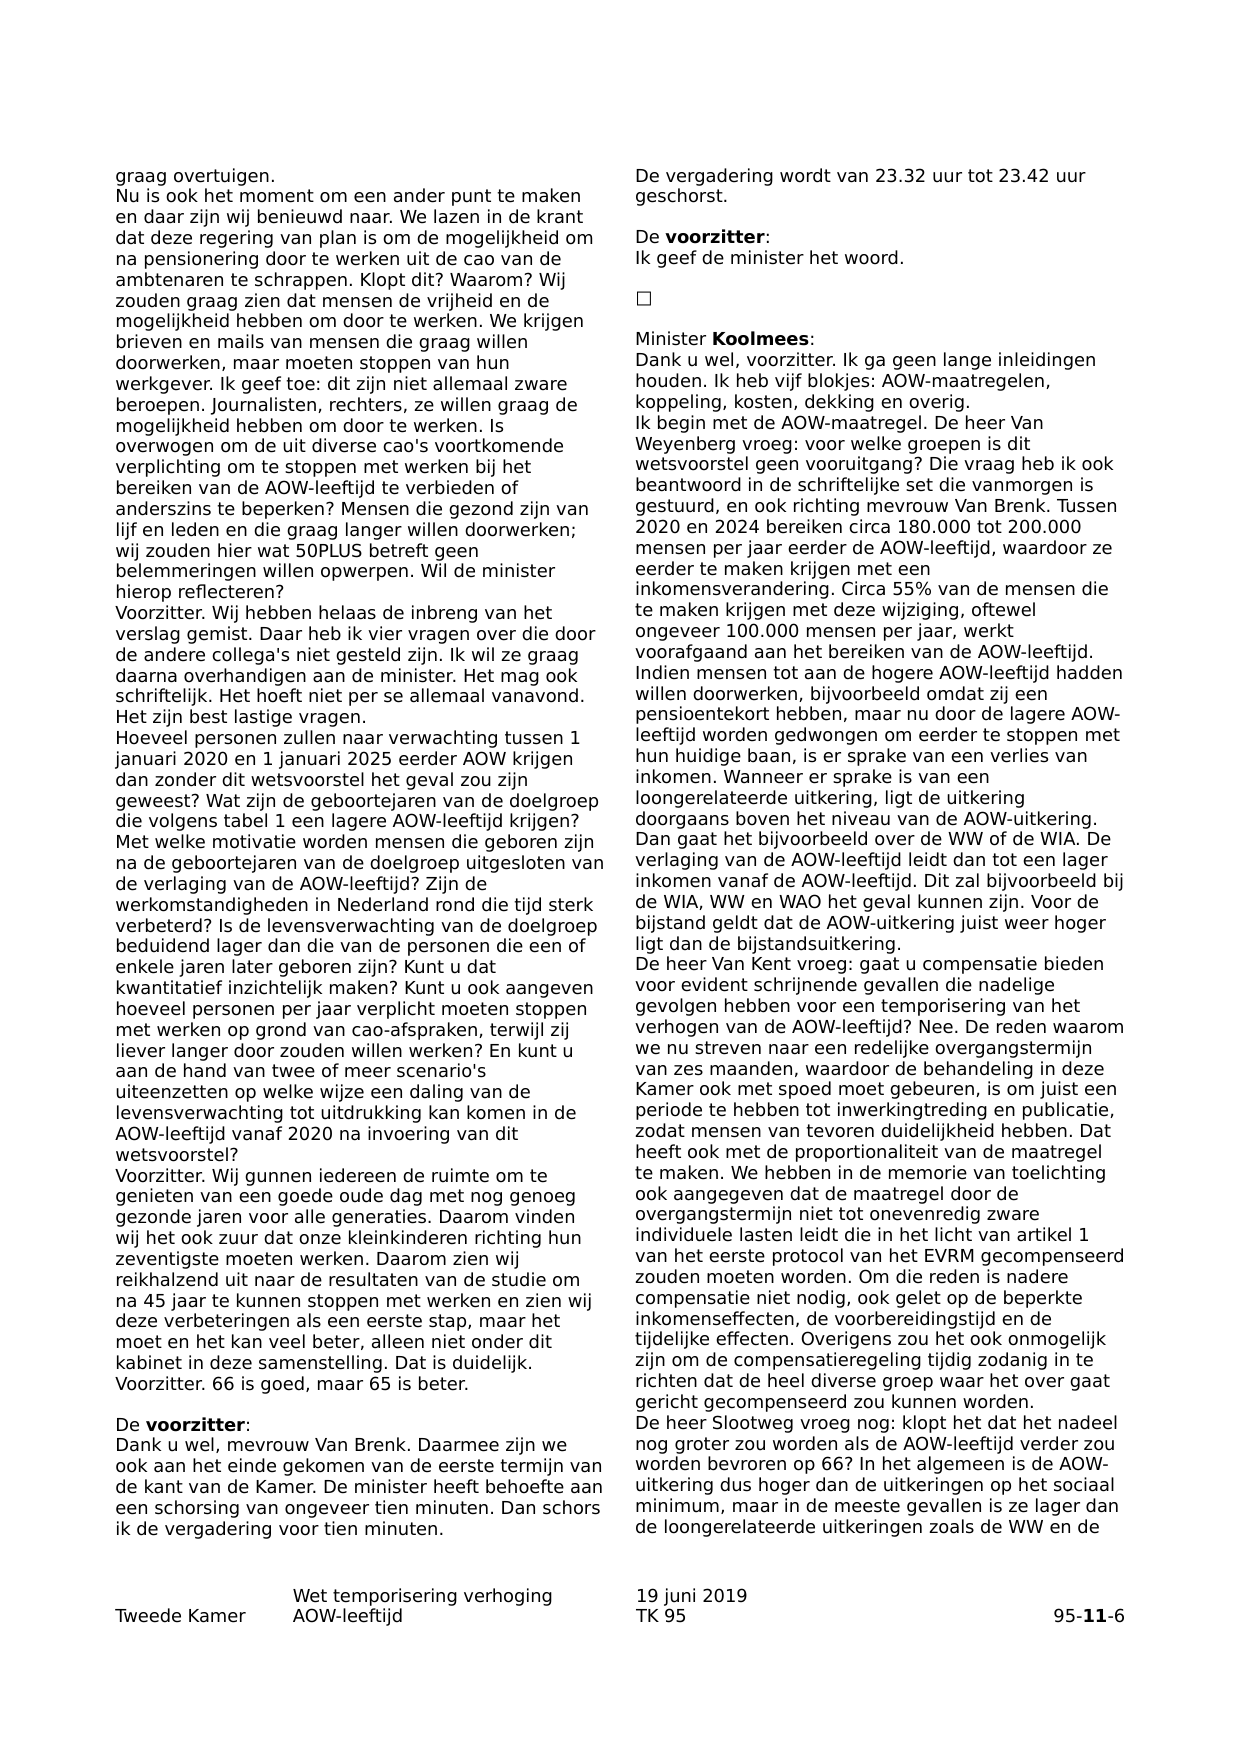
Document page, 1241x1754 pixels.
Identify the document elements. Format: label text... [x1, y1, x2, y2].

text ⬜ [635, 288, 1125, 309]
text De heer Slootweg vroeg nog: klopt het dat het nadeel nog groter zou worden als de AOW-leeftijd verder zou worden bevroren op 66? In het algemeen is de AOW-uitkering dus hoger dan de uitkeringen op het sociaal minimum, maar in de meeste gevallen is ze lager dan de loongerelateerde uitkeringen zoals de WW en de [635, 1412, 1125, 1537]
text De voorzitter: [635, 227, 1125, 248]
text Minister Koolmees: [635, 329, 1125, 350]
text Voorzitter. Wij hebben helaas de inbreng van het verslag gemist. Daar heb ik vier vragen over die door de andere collega's niet gesteld zijn. Ik wil ze graag daarna overhandigen aan de minister. Het mag ook schriftelijk. Het hoeft niet per se allemaal vanavond. Het zijn best lastige vragen. [115, 603, 605, 728]
text Ik begin met de AOW-maatregel. De heer Van Weyenberg vroeg: voor welke groepen is dit wetsvoorstel geen vooruitgang? Die vraag heb ik ook beantwoord in de schriftelijke set die vanmorgen is gestuurd, en ook richting mevrouw Van Brenk. Tussen 2020 en 2024 bereiken circa 180.000 tot 200.000 mensen per jaar eerder de AOW-leeftijd, waardoor ze eerder te maken krijgen met een inkomensverandering. Circa 55% van de mensen die te maken krijgen met deze wijziging, oftewel ongeveer 100.000 mensen per jaar, werkt voorafgaand aan het bereiken van de AOW-leeftijd. Indien mensen tot aan de hogere AOW-leeftijd hadden willen doorwerken, bijvoorbeeld omdat zij een pensioentekort hebben, maar nu door de lagere AOW-leeftijd worden gedwongen om eerder te stoppen met hun huidige baan, is er sprake van een verlies van inkomen. Wanneer er sprake is van een loongerelateerde uitkering, ligt de uitkering doorgaans boven het niveau van de AOW-uitkering. Dan gaat het bijvoorbeeld over de WW of de WIA. De verlaging van de AOW-leeftijd leidt dan tot een lager inkomen vanaf de AOW-leeftijd. Dit zal bijvoorbeeld bij de WIA, WW en WAO het geval kunnen zijn. Voor de bijstand geldt dat de AOW-uitkering juist weer hoger ligt dan de bijstandsuitkering. [635, 412, 1125, 954]
text De voorzitter: [115, 1414, 605, 1435]
text De vergadering wordt van 23.32 uur tot 23.42 uur geschorst. [635, 165, 1125, 207]
text Ik geef de minister het woord. [635, 248, 1125, 268]
text Voorzitter. 66 is goed, maar 65 is beter. [115, 1374, 605, 1394]
text Dank u wel, voorzitter. Ik ga geen lange inleidingen houden. Ik heb vijf blokjes: AOW-maatregelen, koppeling, kosten, dekking en overig. [635, 350, 1125, 412]
text Voorzitter. Wij gunnen iedereen de ruimte om te genieten van een goede oude dag met nog genoeg gezonde jaren voor alle generaties. Daarom vinden wij het ook zuur dat onze kleinkinderen richting hun zeventigste moeten werken. Daarom zien wij reikhalzend uit naar de resultaten van de studie om na 45 jaar te kunnen stoppen met werken en zien wij deze verbeteringen als een eerste stap, maar het moet en het kan veel beter, alleen niet onder dit kabinet in deze samenstelling. Dat is duidelijk. [115, 1165, 605, 1374]
text Nu is ook het moment om een ander punt te maken en daar zijn wij benieuwd naar. We lazen in de krant dat deze regering van plan is om de mogelijkheid om na pensionering door te werken uit de cao van de ambtenaren te schrappen. Klopt dit? Waarom? Wij zouden graag zien dat mensen de vrijheid en de mogelijkheid hebben om door te werken. We krijgen brieven en mails van mensen die graag willen doorwerken, maar moeten stoppen van hun werkgever. Ik geef toe: dit zijn niet allemaal zware beroepen. Journalisten, rechters, ze willen graag de mogelijkheid hebben om door te werken. Is overwogen om de uit diverse cao's voortkomende verplichting om te stoppen met werken bij het bereiken van de AOW-leeftijd te verbieden of anderszins te beperken? Mensen die gezond zijn van lijf en leden en die graag langer willen doorwerken; wij zouden hier wat 50PLUS betreft geen belemmeringen willen opwerpen. Wil de minister hierop reflecteren? [115, 186, 605, 603]
text Dank u wel, mevrouw Van Brenk. Daarmee zijn we ook aan het einde gekomen van de eerste termijn van de kant van de Kamer. De minister heeft behoefte aan een schorsing van ongeveer tien minuten. Dan schors ik de vergadering voor tien minuten. [115, 1435, 605, 1539]
text De heer Van Kent vroeg: gaat u compensatie bieden voor evident schrijnende gevallen die nadelige gevolgen hebben voor een temporisering van het verhogen van de AOW-leeftijd? Nee. De reden waarom we nu streven naar een redelijke overgangstermijn van zes maanden, waardoor de behandeling in deze Kamer ook met spoed moet gebeuren, is om juist een periode te hebben tot inwerkingtreding en publicatie, zodat mensen van tevoren duidelijkheid hebben. Dat heeft ook met de proportionaliteit van de maatregel te maken. We hebben in de memorie van toelichting ook aangegeven dat de maatregel door de overgangstermijn niet tot onevenredig zware individuele lasten leidt die in het licht van artikel 1 van het eerste protocol van het EVRM gecompenseerd zouden moeten worden. Om die reden is nadere compensatie niet nodig, ook gelet op de beperkte inkomenseffecten, de voorbereidingstijd en de tijdelijke effecten. Overigens zou het ook onmogelijk zijn om de compensatieregeling tijdig zodanig in te richten dat de heel diverse groep waar het over gaat gericht gecompenseerd zou kunnen worden. [635, 954, 1125, 1412]
text Hoeveel personen zullen naar verwachting tussen 1 januari 2020 en 1 januari 2025 eerder AOW krijgen dan zonder dit wetsvoorstel het geval zou zijn geweest? Wat zijn de geboortejaren van de doelgroep die volgens tabel 1 een lagere AOW-leeftijd krijgen? Met welke motivatie worden mensen die geboren zijn na de geboortejaren van de doelgroep uitgesloten van de verlaging van de AOW-leeftijd? Zijn de werkomstandigheden in Nederland rond die tijd sterk verbeterd? Is de levensverwachting van de doelgroep beduidend lager dan die van de personen die een of enkele jaren later geboren zijn? Kunt u dat kwantitatief inzichtelijk maken? Kunt u ook aangeven hoeveel personen per jaar verplicht moeten stoppen met werken op grond van cao-afspraken, terwijl zij liever langer door zouden willen werken? En kunt u aan de hand van twee of meer scenario's uiteenzetten op welke wijze een daling van de levensverwachting tot uitdrukking kan komen in de AOW-leeftijd vanaf 2020 na invoering van dit wetsvoorstel? [115, 728, 605, 1165]
text graag overtuigen. [115, 165, 605, 186]
